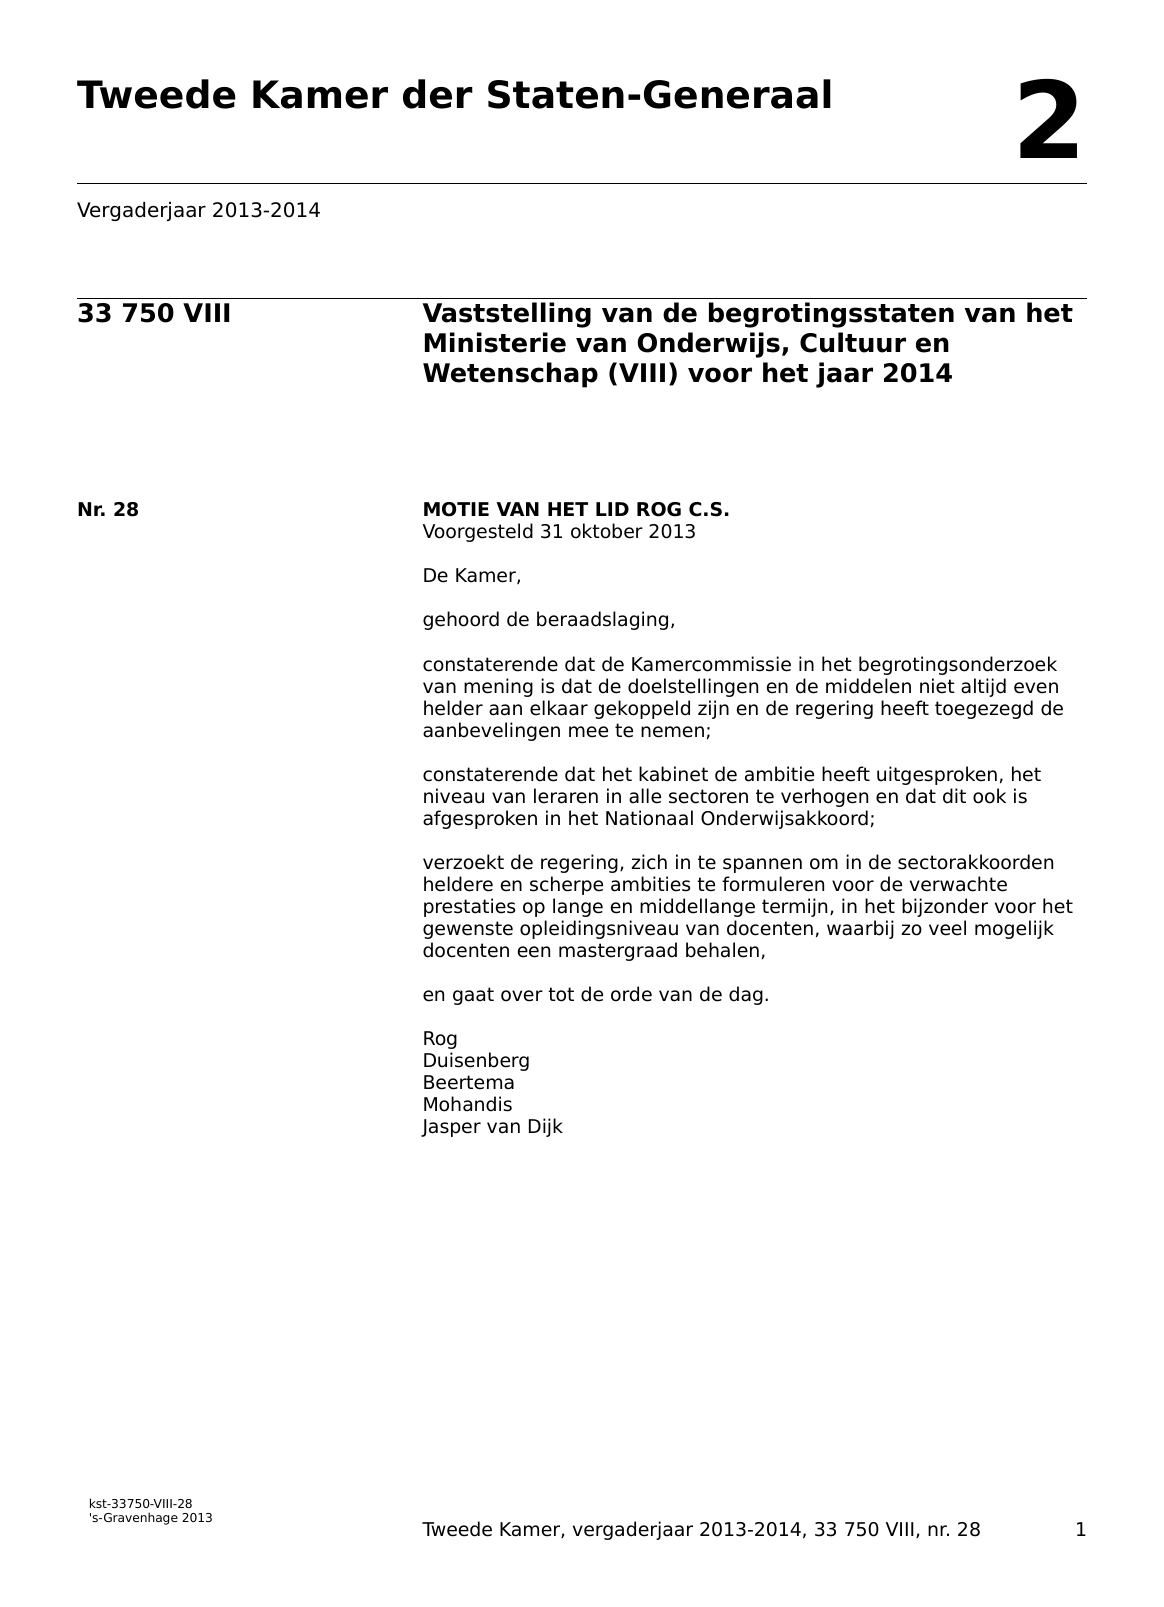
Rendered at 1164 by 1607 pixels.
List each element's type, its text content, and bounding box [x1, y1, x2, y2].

table_header Tweede Kamer der Staten-Generaal [77, 59, 886, 183]
text constaterende dat het kabinet de ambitie heeft uitgesproken, het niveau van leraren in alle sectoren te verhogen en dat dit ook is afgesproken in het Nationaal Onderwijsakkoord; [422, 764, 1087, 829]
text constaterende dat de Kamercommissie in het begrotingsonderzoek van mening is dat de doelstellingen en de middelen niet altijd even helder aan elkaar gekoppeld zijn en de regering heeft toegezegd de aanbevelingen mee te nemen; [422, 653, 1087, 741]
text verzoekt de regering, zich in te spannen om in de sectorakkoorden heldere en scherpe ambities te formuleren voor de verwachte prestaties op lange en middellange termijn, in het bijzonder voor het gewenste opleidingsniveau van docenten, waarbij zo veel mogelijk docenten een mastergraad behalen, [422, 852, 1087, 962]
table_cell Vergaderjaar 2013-2014 [77, 184, 1087, 298]
text Beertema [422, 1072, 1087, 1094]
text 's-Gravenhage 2013 [88, 1511, 323, 1525]
text kst-33750-VIII-28 [88, 1497, 323, 1511]
text Mohandis [422, 1094, 1087, 1116]
text Rog [422, 1028, 1087, 1050]
table_header 2 [886, 59, 1087, 183]
subtitle Nr. 28 MOTIE VAN HET LID ROG C.S. [77, 499, 1087, 521]
text Jasper van Dijk [422, 1116, 1087, 1138]
text Voorgesteld 31 oktober 2013 [422, 521, 1087, 543]
text Duisenberg [422, 1050, 1087, 1072]
text gehoord de beraadslaging, [422, 609, 1087, 631]
text en gaat over tot de orde van de dag. [422, 984, 1087, 1006]
text De Kamer, [422, 565, 1087, 587]
subtitle 33 750 VIII Vaststelling van de begrotingsstaten van het Ministerie van Onderwijs, Cultuur en Wetenschap (VIII) voor het jaar 2014 [77, 299, 1087, 388]
